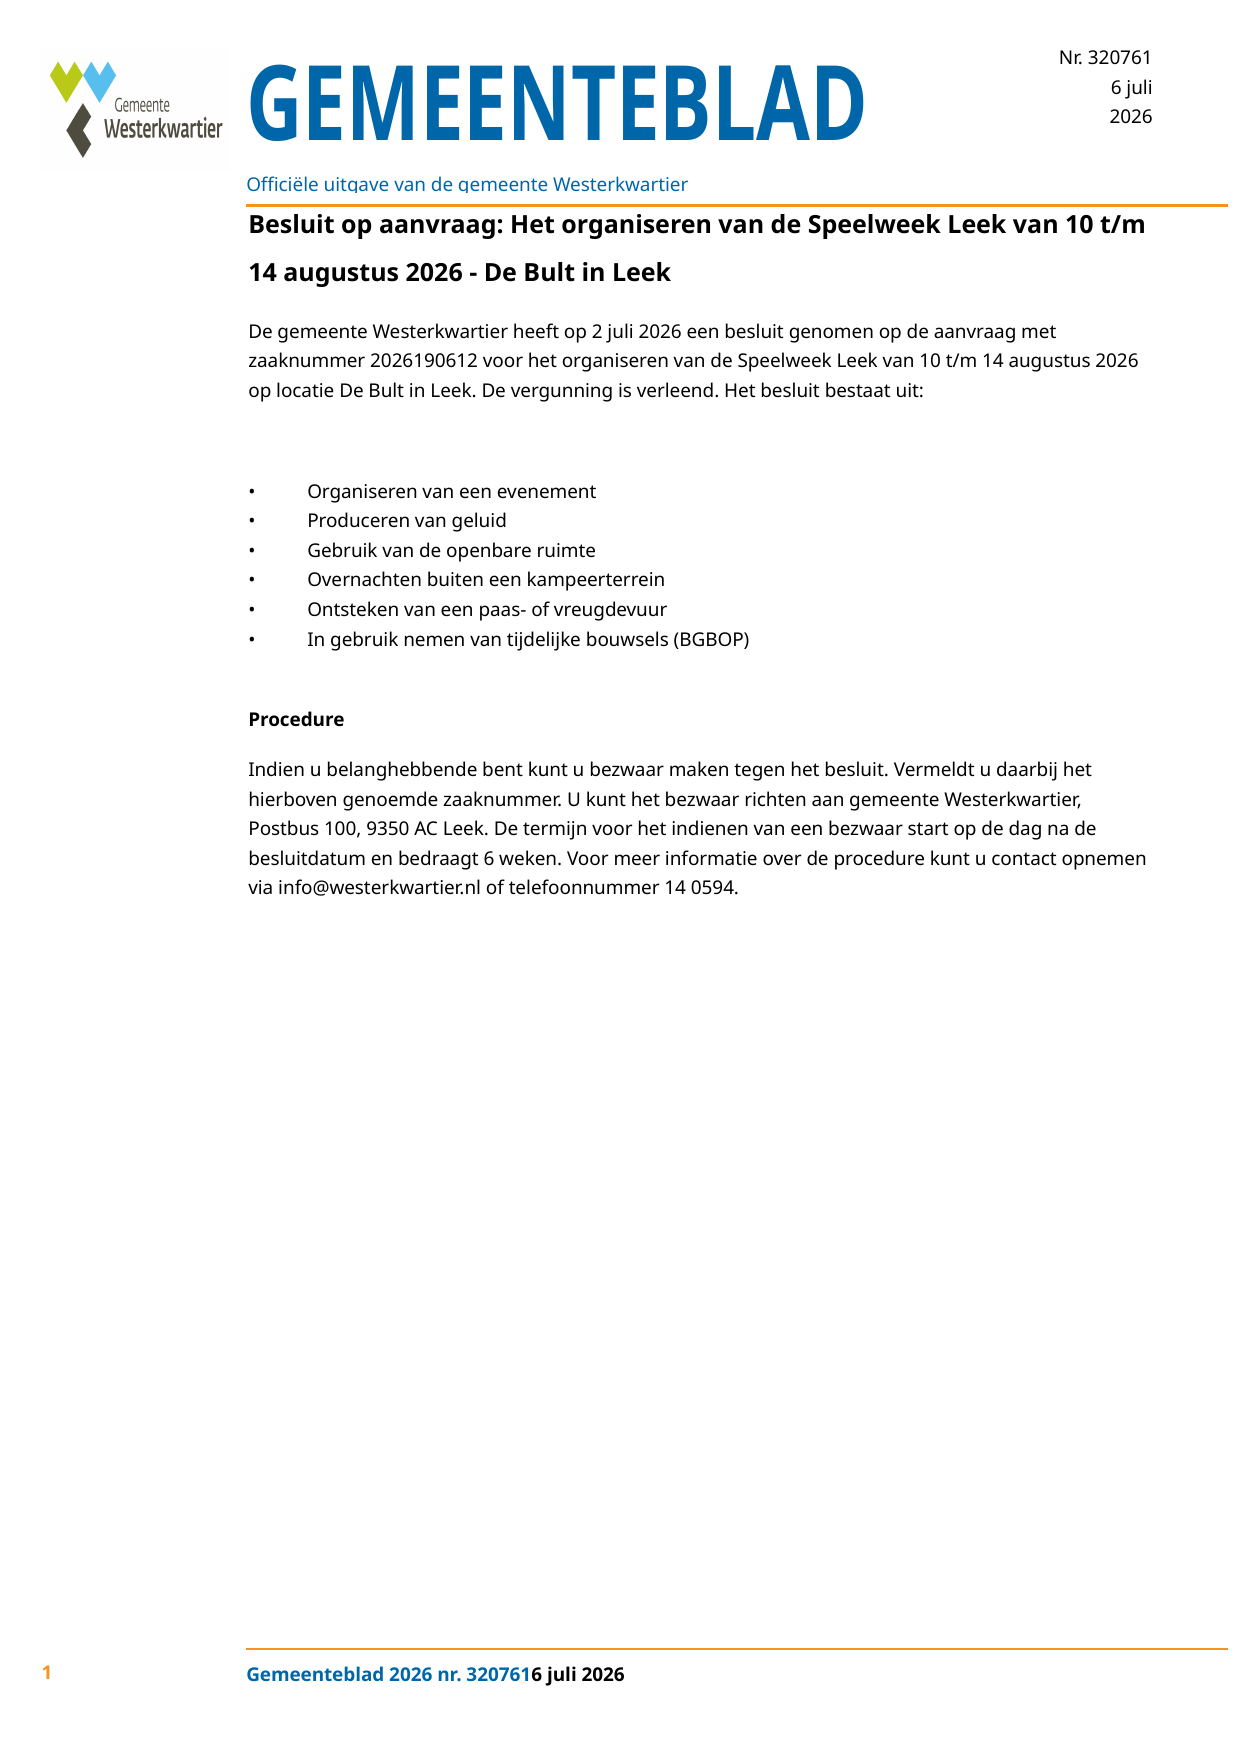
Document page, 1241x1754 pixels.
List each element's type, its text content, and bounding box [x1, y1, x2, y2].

list Ontsteken van een paas- of vreugdevuur [248, 596, 1152, 622]
list Produceren van geluid [248, 507, 1152, 533]
list In gebruik nemen van tijdelijke bouwsels (BGBOP) [248, 626, 1152, 652]
text Besluit op aanvraag: Het organiseren van de Speelweek Leek van 10 t/m 14 augustus 2026 - De Bult in Leek [248, 207, 1152, 288]
picture [41, 47, 231, 172]
text Indien u belanghebbende bent kunt u bezwaar maken tegen het besluit. Vermeldt u daarbij het hierboven genoemde zaaknummer. U kunt het bezwaar richten aan gemeente Westerkwartier, Postbus 100, 9350 AC Leek. De termijn voor het indienen van een bezwaar start op de dag na de besluitdatum en bedraagt 6 weken. Voor meer informatie over de procedure kunt u contact opnemen via info@westerkwartier.nl of telefoonnummer 14 0594. [248, 756, 1152, 900]
list Gebruik van de openbare ruimte [248, 537, 1152, 563]
text Procedure [248, 706, 1152, 732]
list Overnachten buiten een kampeerterrein [248, 567, 1152, 592]
text De gemeente Westerkwartier heeft op 2 juli 2026 een besluit genomen op de aanvraag met zaaknummer 2026190612 voor het organiseren van de Speelweek Leek van 10 t/m 14 augustus 2026 op locatie De Bult in Leek. De vergunning is verleend. Het besluit bestaat uit: [248, 318, 1152, 403]
list Organiseren van een evenement [248, 478, 1152, 504]
